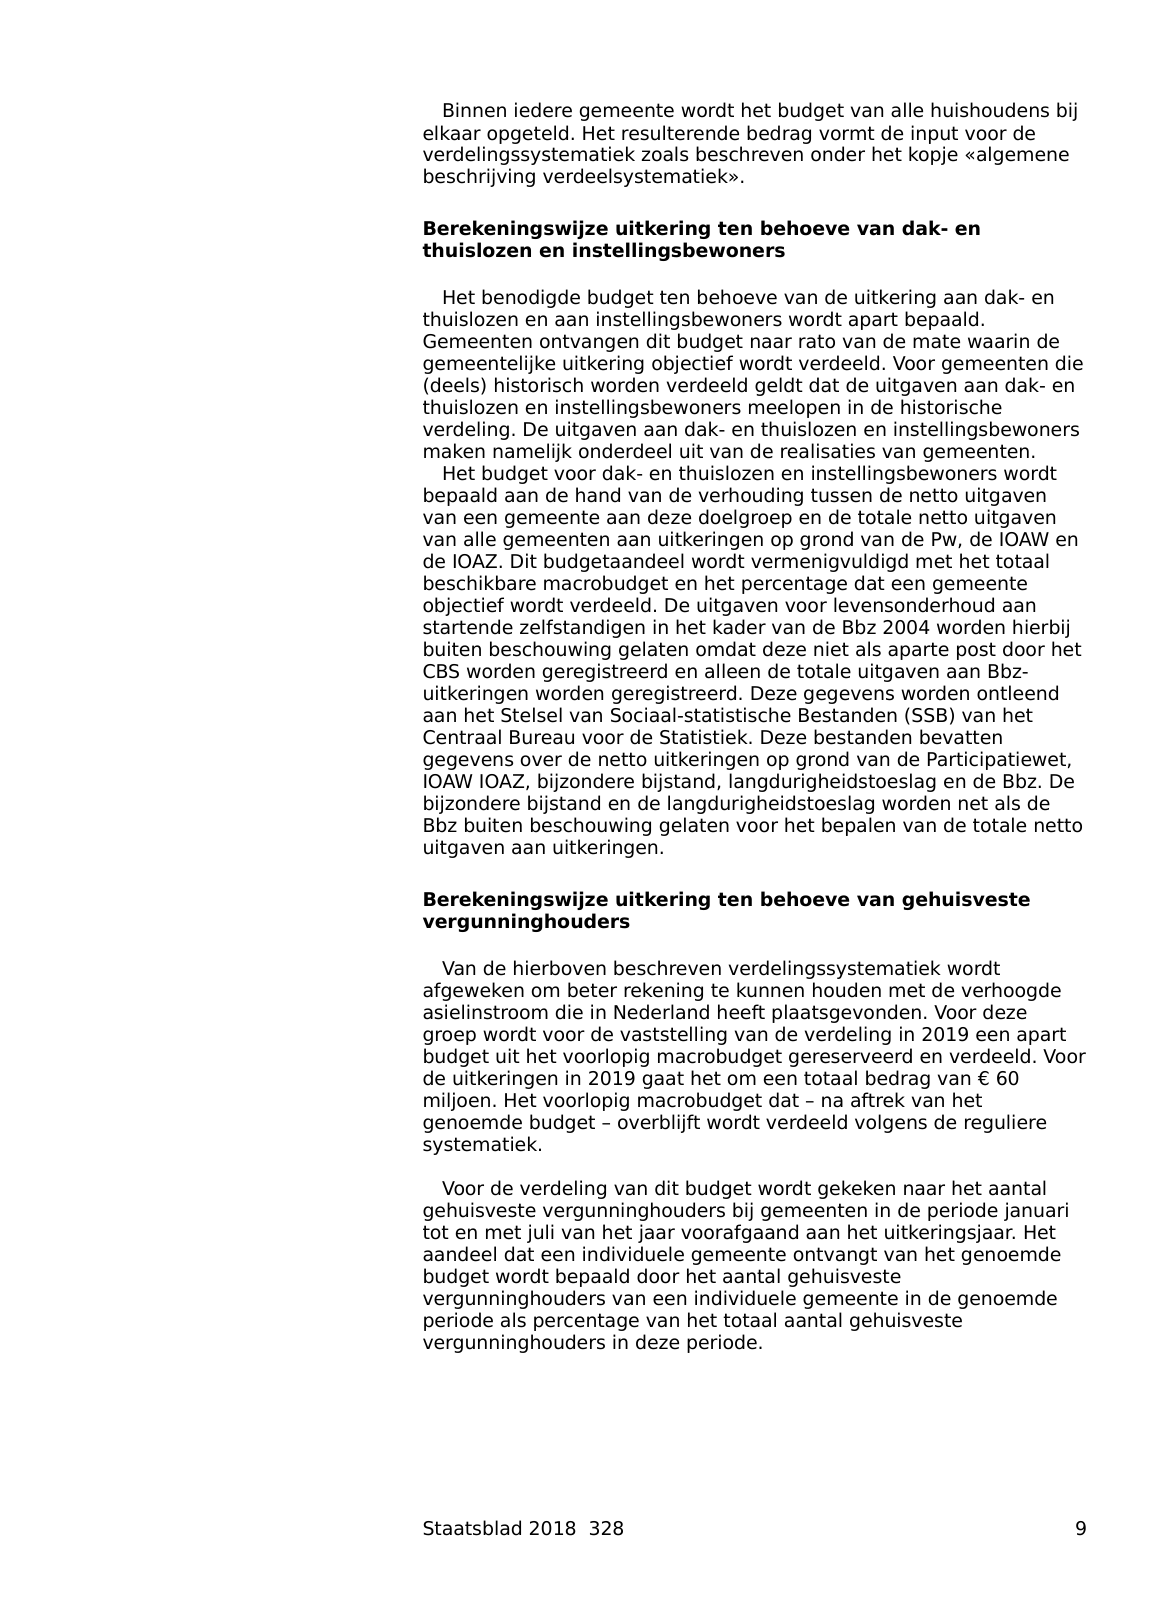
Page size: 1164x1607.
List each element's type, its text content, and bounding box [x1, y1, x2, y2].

text Binnen iedere gemeente wordt het budget van alle huishoudens bij elkaar opgeteld. Het resulterende bedrag vormt de input voor de verdelingssystematiek zoals beschreven onder het kopje «algemene beschrijving verdeelsystematiek». [422, 100, 1087, 188]
subtitle Berekeningswijze uitkering ten behoeve van gehuisveste vergunninghouders [422, 889, 1087, 933]
text Het budget voor dak- en thuislozen en instellingsbewoners wordt bepaald aan de hand van de verhouding tussen de netto uitgaven van een gemeente aan deze doelgroep en de totale netto uitgaven van alle gemeenten aan uitkeringen op grond van de Pw, de IOAW en de IOAZ. Dit budgetaandeel wordt vermenigvuldigd met het totaal beschikbare macrobudget en het percentage dat een gemeente objectief wordt verdeeld. De uitgaven voor levensonderhoud aan startende zelfstandigen in het kader van de Bbz 2004 worden hierbij buiten beschouwing gelaten omdat deze niet als aparte post door het CBS worden geregistreerd en alleen de totale uitgaven aan Bbz-uitkeringen worden geregistreerd. Deze gegevens worden ontleend aan het Stelsel van Sociaal-statistische Bestanden (SSB) van het Centraal Bureau voor de Statistiek. Deze bestanden bevatten gegevens over de netto uitkeringen op grond van de Participatiewet, IOAW IOAZ, bijzondere bijstand, langdurigheidstoeslag en de Bbz. De bijzondere bijstand en de langdurigheidstoeslag worden net als de Bbz buiten beschouwing gelaten voor het bepalen van de totale netto uitgaven aan uitkeringen. [422, 463, 1087, 859]
subtitle Berekeningswijze uitkering ten behoeve van dak- en thuislozen en instellingsbewoners [422, 218, 1087, 262]
text Voor de verdeling van dit budget wordt gekeken naar het aantal gehuisveste vergunninghouders bij gemeenten in de periode januari tot en met juli van het jaar voorafgaand aan het uitkeringsjaar. Het aandeel dat een individuele gemeente ontvangt van het genoemde budget wordt bepaald door het aantal gehuisveste vergunninghouders van een individuele gemeente in de genoemde periode als percentage van het totaal aantal gehuisveste vergunninghouders in deze periode. [422, 1178, 1087, 1353]
text Van de hierboven beschreven verdelingssystematiek wordt afgeweken om beter rekening te kunnen houden met de verhoogde asielinstroom die in Nederland heeft plaatsgevonden. Voor deze groep wordt voor de vaststelling van de verdeling in 2019 een apart budget uit het voorlopig macrobudget gereserveerd en verdeeld. Voor de uitkeringen in 2019 gaat het om een totaal bedrag van € 60 miljoen. Het voorlopig macrobudget dat – na aftrek van het genoemde budget – overblijft wordt verdeeld volgens de reguliere systematiek. [422, 958, 1087, 1156]
text Het benodigde budget ten behoeve van de uitkering aan dak- en thuislozen en aan instellingsbewoners wordt apart bepaald. Gemeenten ontvangen dit budget naar rato van de mate waarin de gemeentelijke uitkering objectief wordt verdeeld. Voor gemeenten die (deels) historisch worden verdeeld geldt dat de uitgaven aan dak- en thuislozen en instellingsbewoners meelopen in de historische verdeling. De uitgaven aan dak- en thuislozen en instellingsbewoners maken namelijk onderdeel uit van de realisaties van gemeenten. [422, 287, 1087, 463]
